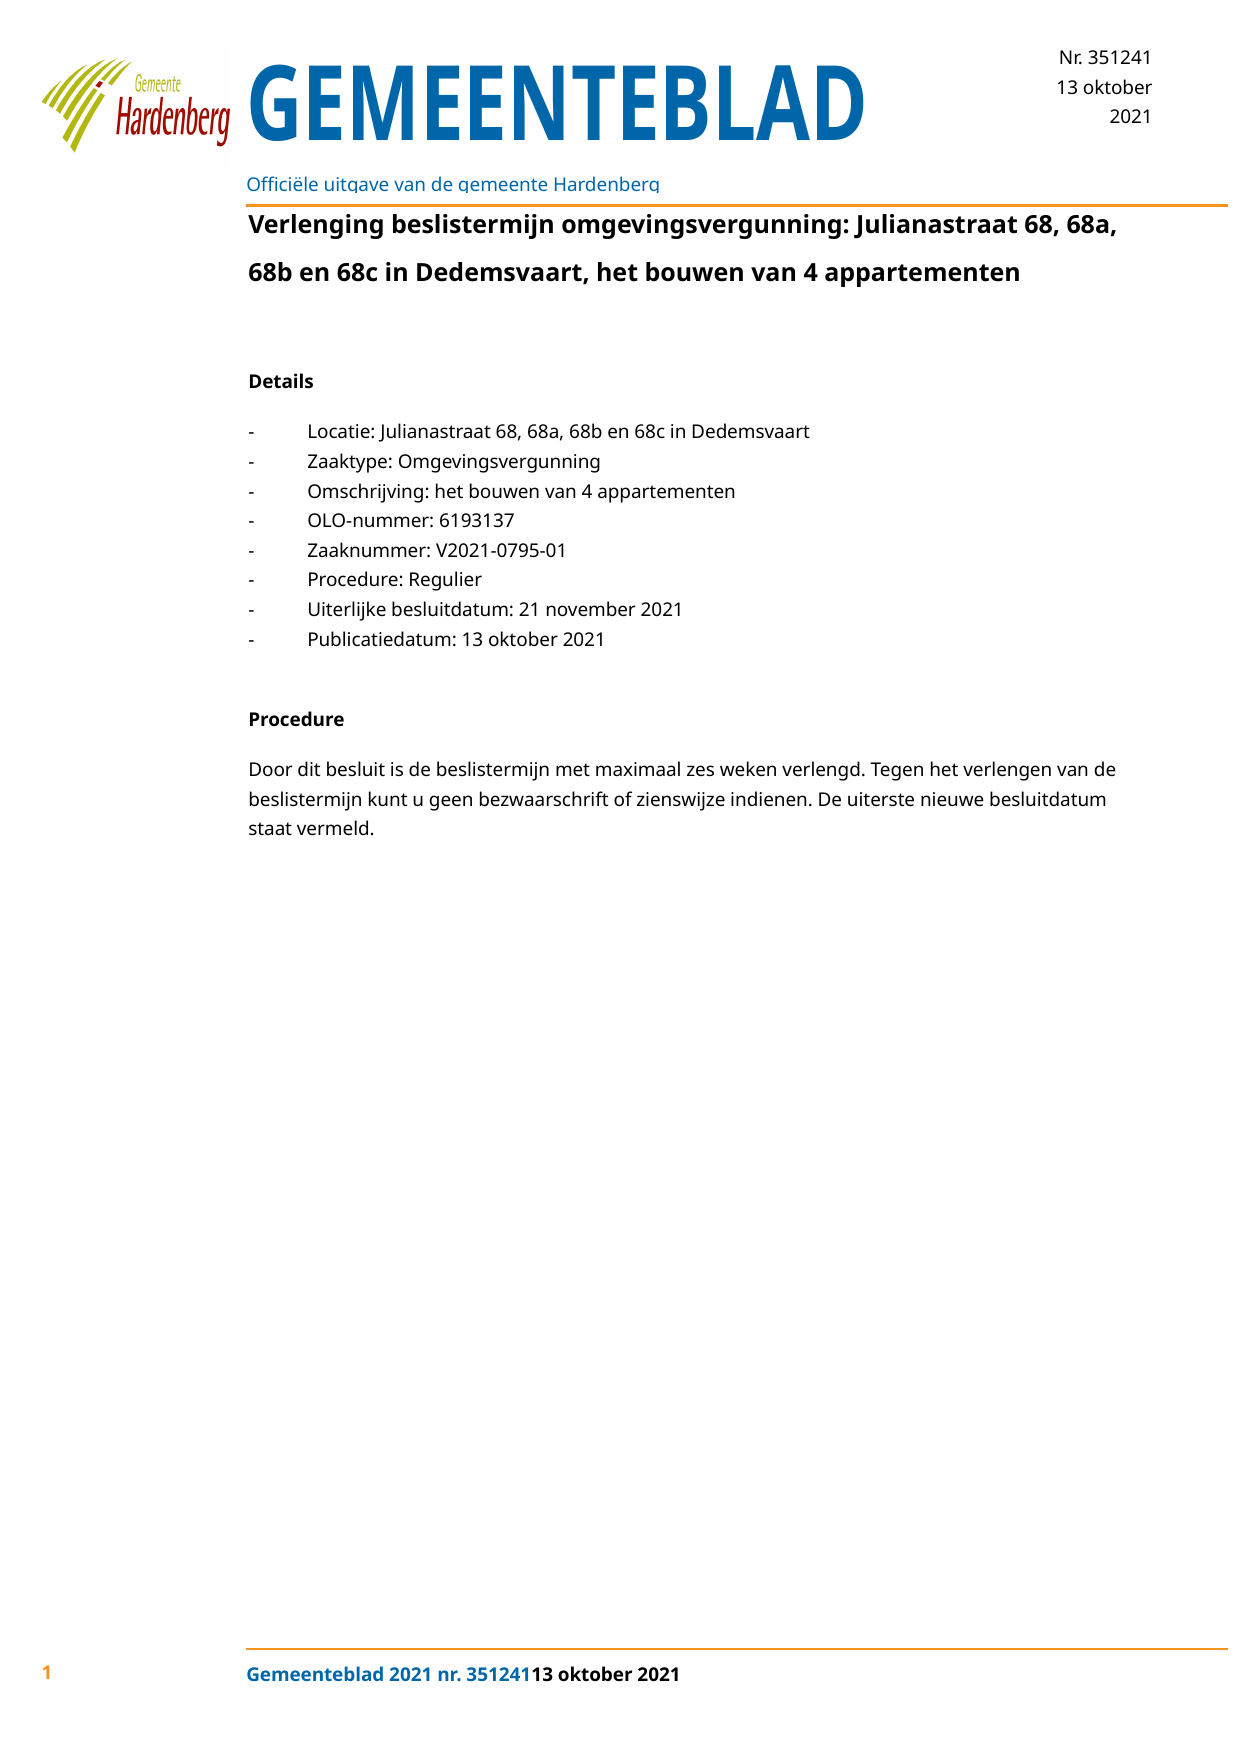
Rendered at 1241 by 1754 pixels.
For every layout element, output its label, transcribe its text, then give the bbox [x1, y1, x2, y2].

list Zaaktype: Omgevingsvergunning [248, 448, 1152, 474]
list Publicatiedatum: 13 oktober 2021 [248, 626, 1152, 652]
picture [41, 47, 231, 172]
list OLO-nummer: 6193137 [248, 507, 1152, 533]
list Omschrijving: het bouwen van 4 appartementen [248, 478, 1152, 504]
list Zaaknummer: V2021-0795-01 [248, 537, 1152, 563]
text Verlenging beslistermijn omgevingsvergunning: Julianastraat 68, 68a, 68b en 68c in Dedemsvaart, het bouwen van 4 appartementen [248, 207, 1152, 288]
text Details [248, 368, 1152, 394]
text Procedure [248, 706, 1152, 732]
list Locatie: Julianastraat 68, 68a, 68b en 68c in Dedemsvaart [248, 419, 1152, 444]
list Procedure: Regulier [248, 567, 1152, 592]
text Door dit besluit is de beslistermijn met maximaal zes weken verlengd. Tegen het verlengen van de beslistermijn kunt u geen bezwaarschrift of zienswijze indienen. De uiterste nieuwe besluitdatum staat vermeld. [248, 756, 1152, 841]
list Uiterlijke besluitdatum: 21 november 2021 [248, 596, 1152, 622]
